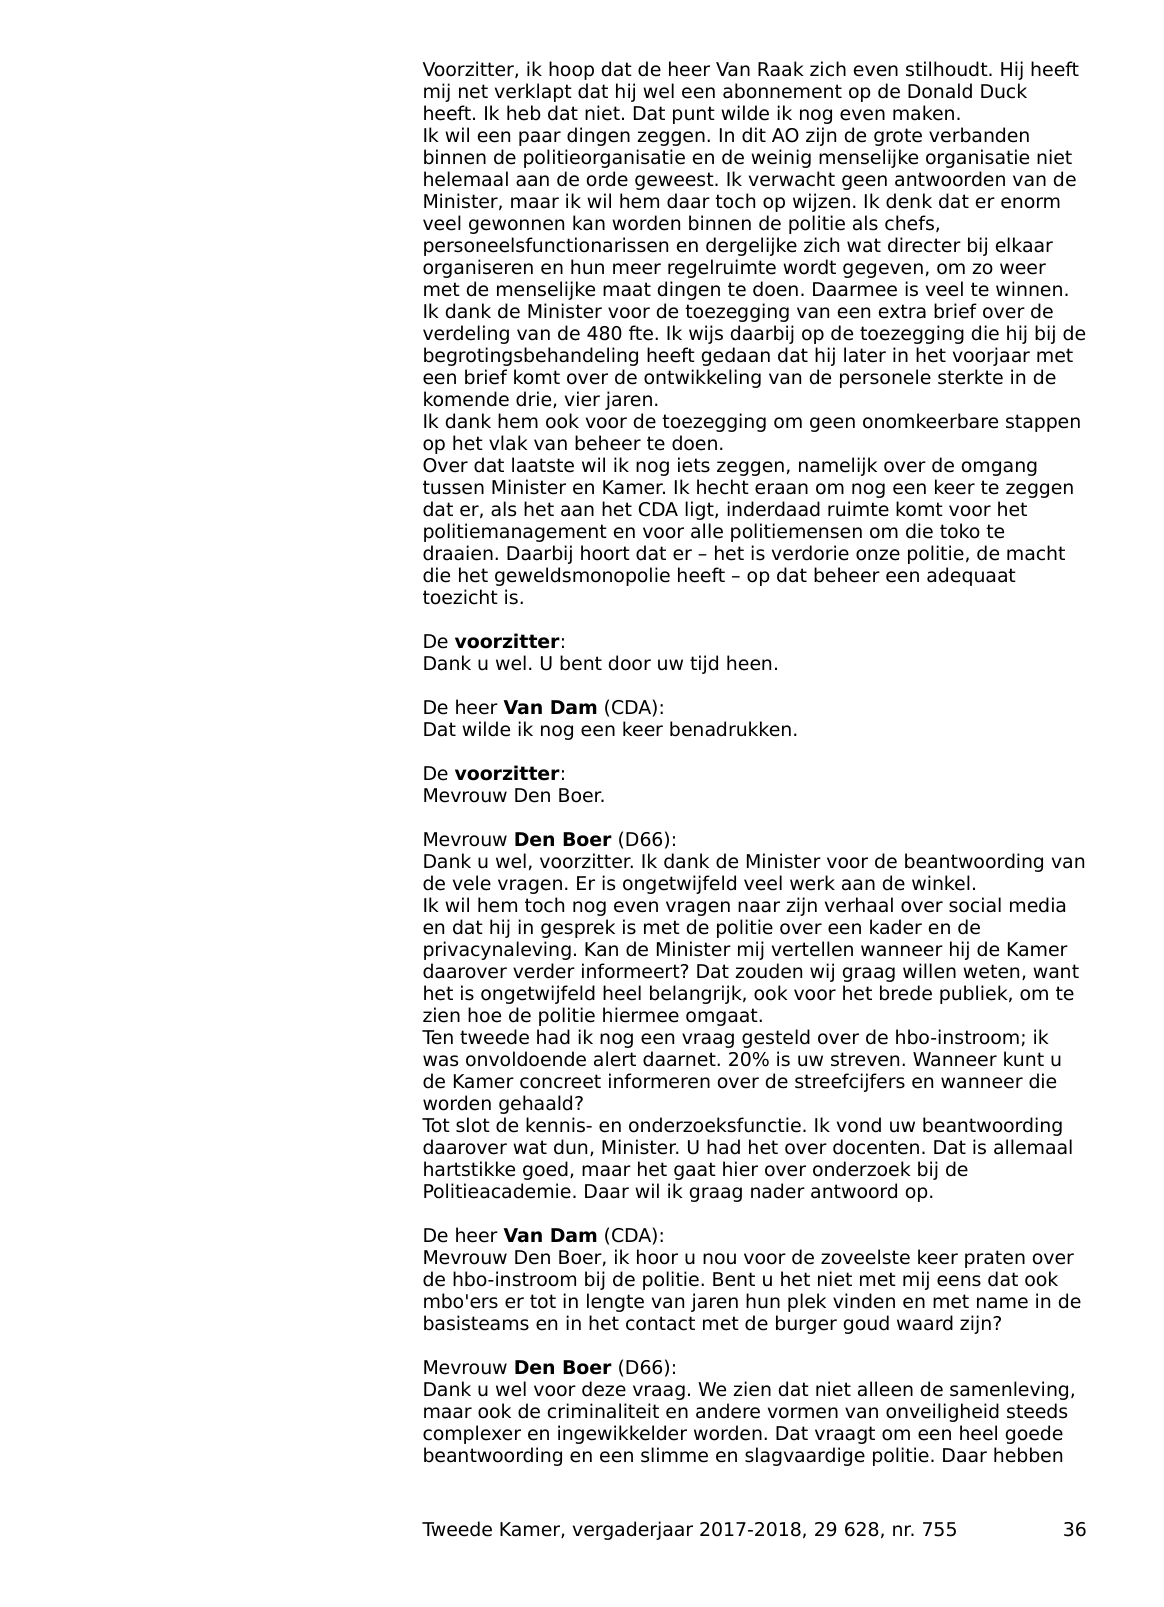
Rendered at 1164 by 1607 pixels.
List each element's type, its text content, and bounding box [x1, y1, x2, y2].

text Voorzitter, ik hoop dat de heer Van Raak zich even stilhoudt. Hij heeft mij net verklapt dat hij wel een abonnement op de Donald Duck heeft. Ik heb dat niet. Dat punt wilde ik nog even maken. [422, 59, 1087, 125]
text De heer Van Dam (CDA): [422, 697, 1087, 719]
text Ik dank de Minister voor de toezegging van een extra brief over de verdeling van de 480 fte. Ik wijs daarbij op de toezegging die hij bij de begrotingsbehandeling heeft gedaan dat hij later in het voorjaar met een brief komt over de ontwikkeling van de personele sterkte in de komende drie, vier jaren. [422, 301, 1087, 411]
text Over dat laatste wil ik nog iets zeggen, namelijk over de omgang tussen Minister en Kamer. Ik hecht eraan om nog een keer te zeggen dat er, als het aan het CDA ligt, inderdaad ruimte komt voor het politiemanagement en voor alle politiemensen om die toko te draaien. Daarbij hoort dat er – het is verdorie onze politie, de macht die het geweldsmonopolie heeft – op dat beheer een adequaat toezicht is. [422, 455, 1087, 608]
text Mevrouw Den Boer (D66): [422, 829, 1087, 851]
text Dank u wel. U bent door uw tijd heen. [422, 653, 1087, 675]
text Mevrouw Den Boer (D66): [422, 1357, 1087, 1379]
text Ten tweede had ik nog een vraag gesteld over de hbo-instroom; ik was onvoldoende alert daarnet. 20% is uw streven. Wanneer kunt u de Kamer concreet informeren over de streefcijfers en wanneer die worden gehaald? [422, 1027, 1087, 1115]
text De heer Van Dam (CDA): [422, 1225, 1087, 1247]
text Dat wilde ik nog een keer benadrukken. [422, 719, 1087, 741]
text Ik dank hem ook voor de toezegging om geen onomkeerbare stappen op het vlak van beheer te doen. [422, 411, 1087, 455]
text Dank u wel voor deze vraag. We zien dat niet alleen de samenleving, maar ook de criminaliteit en andere vormen van onveiligheid steeds complexer en ingewikkelder worden. Dat vraagt om een heel goede beantwoording en een slimme en slagvaardige politie. Daar hebben [422, 1379, 1087, 1467]
text Dank u wel, voorzitter. Ik dank de Minister voor de beantwoording van de vele vragen. Er is ongetwijfeld veel werk aan de winkel. [422, 851, 1087, 895]
text De voorzitter: [422, 631, 1087, 653]
text Ik wil hem toch nog even vragen naar zijn verhaal over social media en dat hij in gesprek is met de politie over een kader en de privacynaleving. Kan de Minister mij vertellen wanneer hij de Kamer daarover verder informeert? Dat zouden wij graag willen weten, want het is ongetwijfeld heel belangrijk, ook voor het brede publiek, om te zien hoe de politie hiermee omgaat. [422, 895, 1087, 1027]
text Mevrouw Den Boer. [422, 785, 1087, 807]
text Tot slot de kennis- en onderzoeksfunctie. Ik vond uw beantwoording daarover wat dun, Minister. U had het over docenten. Dat is allemaal hartstikke goed, maar het gaat hier over onderzoek bij de Politieacademie. Daar wil ik graag nader antwoord op. [422, 1115, 1087, 1203]
text Ik wil een paar dingen zeggen. In dit AO zijn de grote verbanden binnen de politieorganisatie en de weinig menselijke organisatie niet helemaal aan de orde geweest. Ik verwacht geen antwoorden van de Minister, maar ik wil hem daar toch op wijzen. Ik denk dat er enorm veel gewonnen kan worden binnen de politie als chefs, personeelsfunctionarissen en dergelijke zich wat directer bij elkaar organiseren en hun meer regelruimte wordt gegeven, om zo weer met de menselijke maat dingen te doen. Daarmee is veel te winnen. [422, 125, 1087, 301]
text De voorzitter: [422, 763, 1087, 785]
text Mevrouw Den Boer, ik hoor u nou voor de zoveelste keer praten over de hbo-instroom bij de politie. Bent u het niet met mij eens dat ook mbo'ers er tot in lengte van jaren hun plek vinden en met name in de basisteams en in het contact met de burger goud waard zijn? [422, 1247, 1087, 1335]
